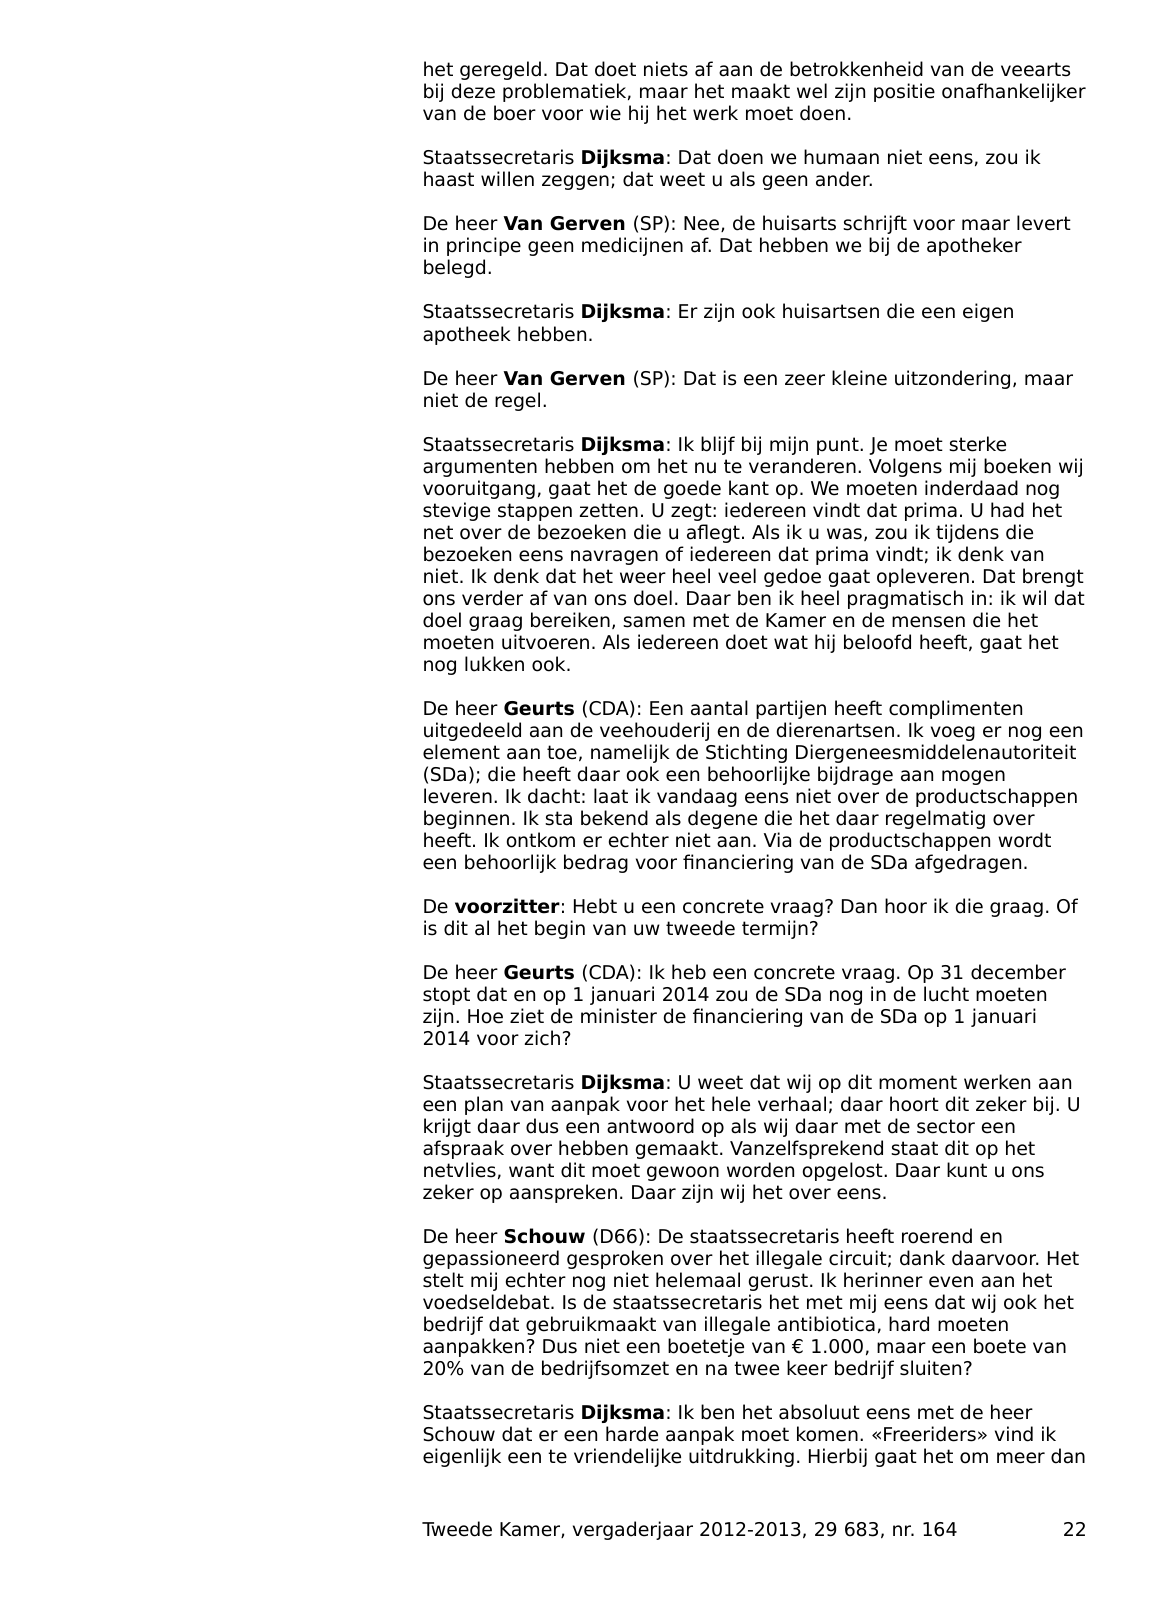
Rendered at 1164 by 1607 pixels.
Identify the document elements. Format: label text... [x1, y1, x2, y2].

text De heer Schouw (D66): De staatssecretaris heeft roerend en gepassioneerd gesproken over het illegale circuit; dank daarvoor. Het stelt mij echter nog niet helemaal gerust. Ik herinner even aan het voedseldebat. Is de staatssecretaris het met mij eens dat wij ook het bedrijf dat gebruikmaakt van illegale antibiotica, hard moeten aanpakken? Dus niet een boetetje van € 1.000, maar een boete van 20% van de bedrijfsomzet en na twee keer bedrijf sluiten? [422, 1226, 1087, 1380]
text Staatssecretaris Dijksma: Ik blijf bij mijn punt. Je moet sterke argumenten hebben om het nu te veranderen. Volgens mij boeken wij vooruitgang, gaat het de goede kant op. We moeten inderdaad nog stevige stappen zetten. U zegt: iedereen vindt dat prima. U had het net over de bezoeken die u aflegt. Als ik u was, zou ik tijdens die bezoeken eens navragen of iedereen dat prima vindt; ik denk van niet. Ik denk dat het weer heel veel gedoe gaat opleveren. Dat brengt ons verder af van ons doel. Daar ben ik heel pragmatisch in: ik wil dat doel graag bereiken, samen met de Kamer en de mensen die het moeten uitvoeren. Als iedereen doet wat hij beloofd heeft, gaat het nog lukken ook. [422, 434, 1087, 676]
text De heer Van Gerven (SP): Nee, de huisarts schrijft voor maar levert in principe geen medicijnen af. Dat hebben we bij de apotheker belegd. [422, 213, 1087, 279]
text De heer Geurts (CDA): Ik heb een concrete vraag. Op 31 december stopt dat en op 1 januari 2014 zou de SDa nog in de lucht moeten zijn. Hoe ziet de minister de financiering van de SDa op 1 januari 2014 voor zich? [422, 962, 1087, 1050]
text Staatssecretaris Dijksma: Er zijn ook huisartsen die een eigen apotheek hebben. [422, 301, 1087, 345]
text De voorzitter: Hebt u een concrete vraag? Dan hoor ik die graag. Of is dit al het begin van uw tweede termijn? [422, 896, 1087, 940]
text Staatssecretaris Dijksma: U weet dat wij op dit moment werken aan een plan van aanpak voor het hele verhaal; daar hoort dit zeker bij. U krijgt daar dus een antwoord op als wij daar met de sector een afspraak over hebben gemaakt. Vanzelfsprekend staat dit op het netvlies, want dit moet gewoon worden opgelost. Daar kunt u ons zeker op aanspreken. Daar zijn wij het over eens. [422, 1072, 1087, 1204]
text De heer Geurts (CDA): Een aantal partijen heeft complimenten uitgedeeld aan de veehouderij en de dierenartsen. Ik voeg er nog een element aan toe, namelijk de Stichting Diergeneesmiddelenautoriteit (SDa); die heeft daar ook een behoorlijke bijdrage aan mogen leveren. Ik dacht: laat ik vandaag eens niet over de productschappen beginnen. Ik sta bekend als degene die het daar regelmatig over heeft. Ik ontkom er echter niet aan. Via de productschappen wordt een behoorlijk bedrag voor financiering van de SDa afgedragen. [422, 698, 1087, 873]
text Staatssecretaris Dijksma: Ik ben het absoluut eens met de heer Schouw dat er een harde aanpak moet komen. «Freeriders» vind ik eigenlijk een te vriendelijke uitdrukking. Hierbij gaat het om meer dan [422, 1402, 1087, 1468]
text Staatssecretaris Dijksma: Dat doen we humaan niet eens, zou ik haast willen zeggen; dat weet u als geen ander. [422, 147, 1087, 191]
text het geregeld. Dat doet niets af aan de betrokkenheid van de veearts bij deze problematiek, maar het maakt wel zijn positie onafhankelijker van de boer voor wie hij het werk moet doen. [422, 59, 1087, 125]
text De heer Van Gerven (SP): Dat is een zeer kleine uitzondering, maar niet de regel. [422, 368, 1087, 412]
